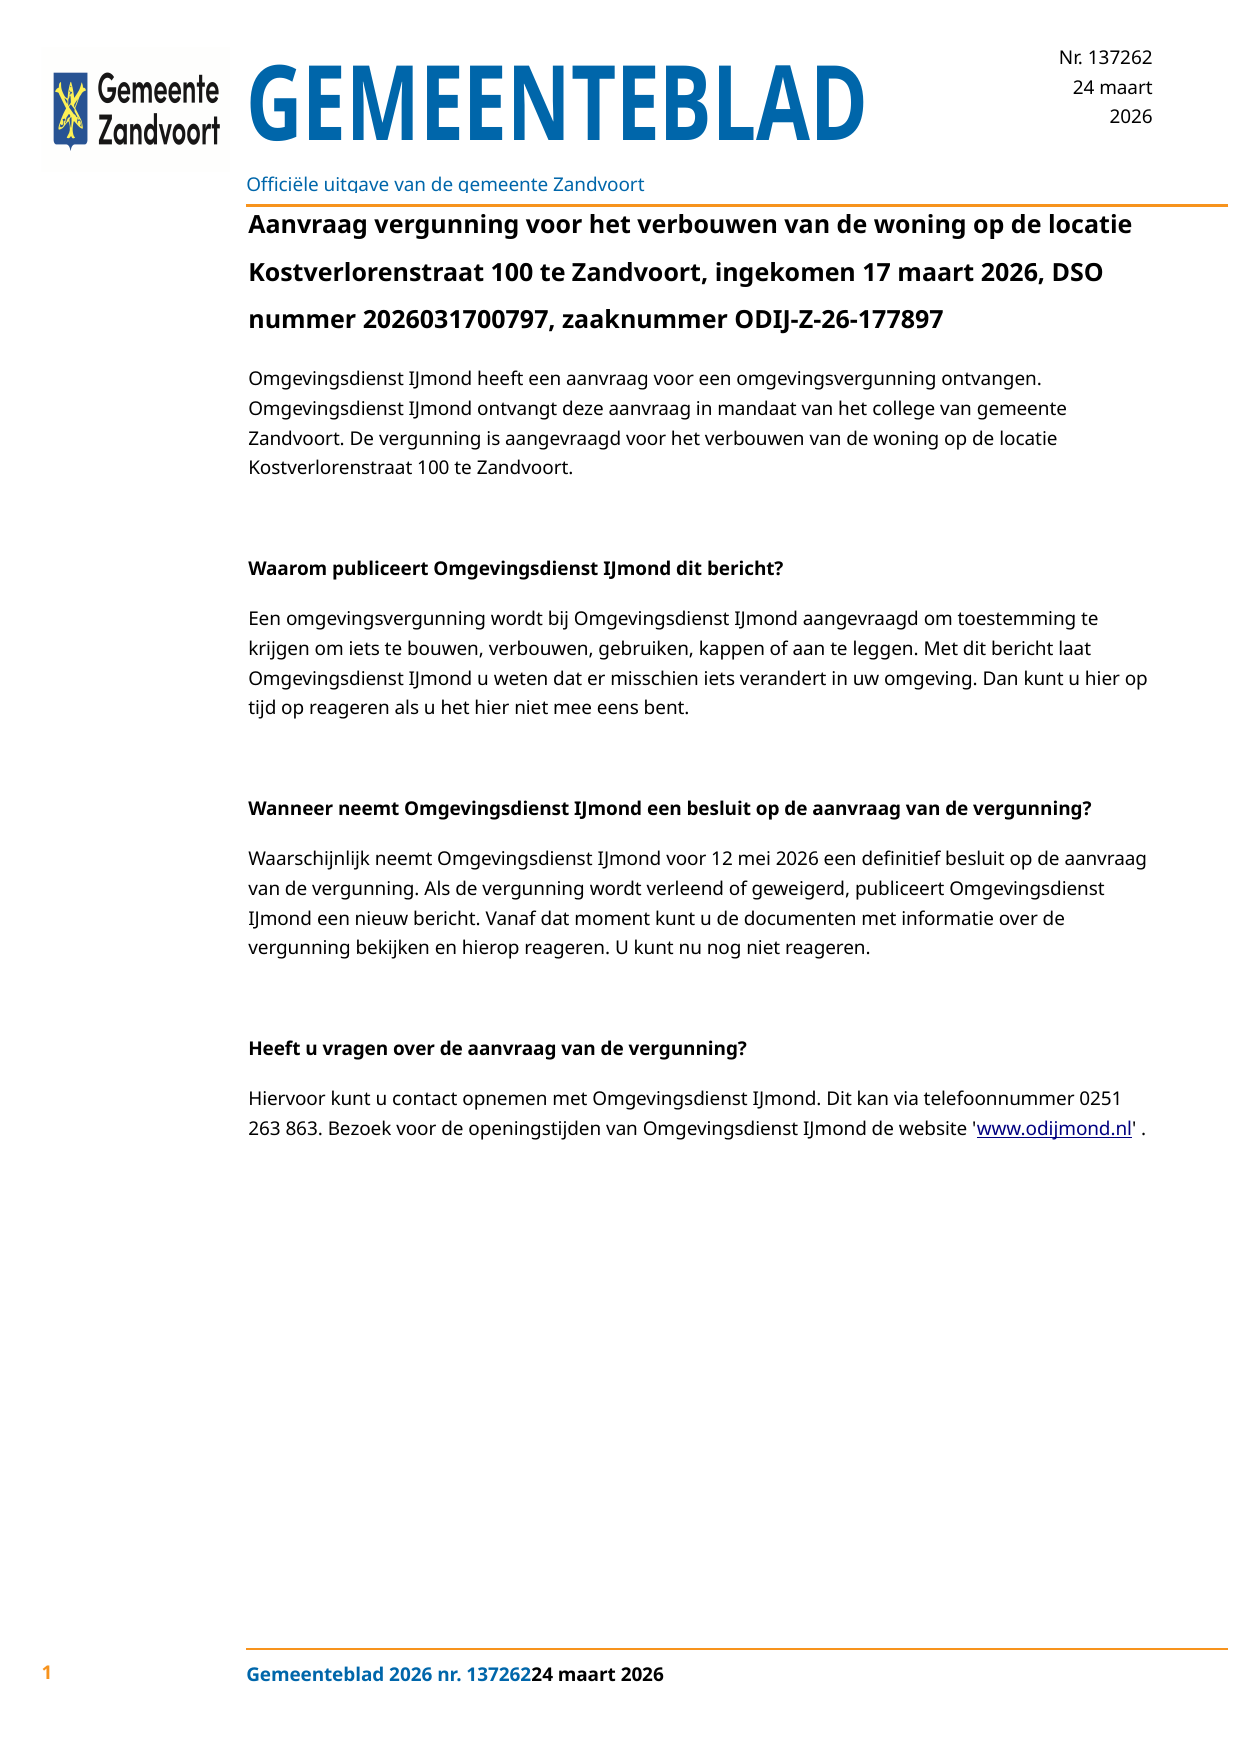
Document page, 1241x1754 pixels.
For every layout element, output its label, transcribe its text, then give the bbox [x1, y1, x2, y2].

text Omgevingsdienst IJmond heeft een aanvraag voor een omgevingsvergunning ontvangen. Omgevingsdienst IJmond ontvangt deze aanvraag in mandaat van het college van gemeente Zandvoort. De vergunning is aangevraagd voor het verbouwen van de woning op de locatie Kostverlorenstraat 100 te Zandvoort. [248, 366, 1152, 480]
text Waarschijnlijk neemt Omgevingsdienst IJmond voor 12 mei 2026 een definitief besluit op de aanvraag van de vergunning. Als de vergunning wordt verleend of geweigerd, publiceert Omgevingsdienst IJmond een nieuw bericht. Vanaf dat moment kunt u de documenten met informatie over de vergunning bekijken en hierop reageren. U kunt nu nog niet reageren. [248, 846, 1152, 960]
text Een omgevingsvergunning wordt bij Omgevingsdienst IJmond aangevraagd om toestemming te krijgen om iets te bouwen, verbouwen, gebruiken, kappen of aan te leggen. Met dit bericht laat Omgevingsdienst IJmond u weten dat er misschien iets verandert in uw omgeving. Dan kunt u hier op tijd op reageren als u het hier niet mee eens bent. [248, 606, 1152, 720]
text Aanvraag vergunning voor het verbouwen van de woning op de locatie Kostverlorenstraat 100 te Zandvoort, ingekomen 17 maart 2026, DSO nummer 2026031700797, zaaknummer ODIJ-Z-26-177897 [248, 207, 1152, 336]
text Hiervoor kunt u contact opnemen met Omgevingsdienst IJmond. Dit kan via telefoonnummer 0251 263 863. Bezoek voor de openingstijden van Omgevingsdienst IJmond de website 'www.odijmond.nl' . [248, 1086, 1152, 1141]
text Wanneer neemt Omgevingsdienst IJmond een besluit op de aanvraag van de vergunning? [248, 795, 1152, 821]
picture [41, 47, 231, 172]
text Heeft u vragen over de aanvraag van de vergunning? [248, 1035, 1152, 1061]
text Waarom publiceert Omgevingsdienst IJmond dit bericht? [248, 555, 1152, 581]
